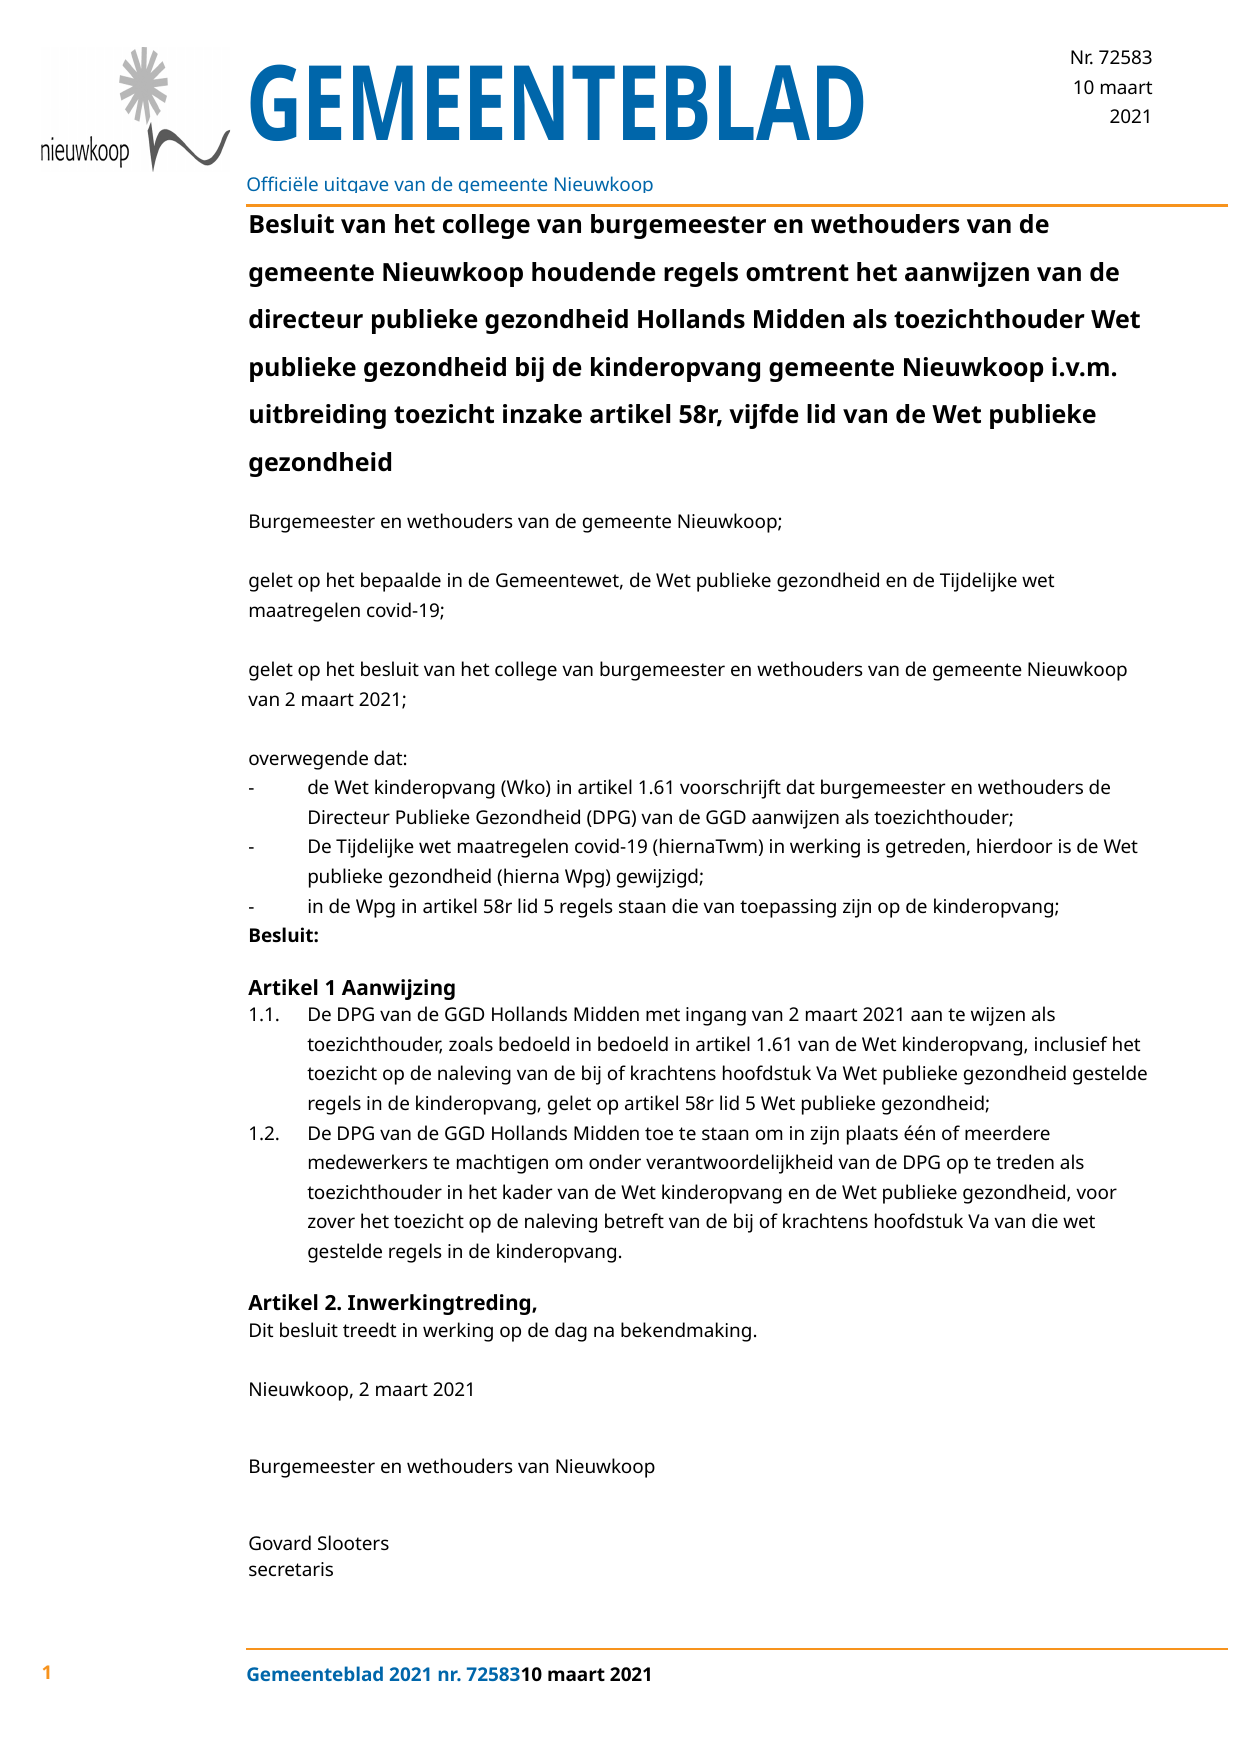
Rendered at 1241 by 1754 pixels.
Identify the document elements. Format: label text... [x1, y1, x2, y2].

text gelet op het besluit van het college van burgemeester en wethouders van de gemeente Nieuwkoop van 2 maart 2021; [248, 656, 1152, 712]
text Dit besluit treedt in werking op de dag na bekendmaking. [248, 1317, 1152, 1343]
text Burgemeester en wethouders van Nieuwkoop [248, 1453, 1152, 1479]
picture [41, 47, 231, 172]
text Besluit: [248, 922, 1152, 948]
text secretaris [248, 1556, 1152, 1582]
text Besluit van het college van burgemeester en wethouders van de gemeente Nieuwkoop houdende regels omtrent het aanwijzen van de directeur publieke gezondheid Hollands Midden als toezichthouder Wet publieke gezondheid bij de kinderopvang gemeente Nieuwkoop i.v.m. uitbreiding toezicht inzake artikel 58r, vijfde lid van de Wet publieke gezondheid [248, 207, 1152, 479]
text Artikel 2. Inwerkingtreding, [248, 1288, 1152, 1317]
text Burgemeester en wethouders van de gemeente Nieuwkoop; [248, 508, 1152, 534]
list De DPG van de GGD Hollands Midden toe te staan om in zijn plaats één of meerdere medewerkers te machtigen om onder verantwoordelijkheid van de DPG op te treden als toezichthouder in het kader van de Wet kinderopvang en de Wet publieke gezondheid, voor zover het toezicht op de naleving betreft van de bij of krachtens hoofdstuk Va van die wet gestelde regels in de kinderopvang. [248, 1120, 1152, 1264]
list De Tijdelijke wet maatregelen covid-19 (hiernaTwm) in werking is getreden, hierdoor is de Wet publieke gezondheid (hierna Wpg) gewijzigd; [248, 834, 1152, 889]
text Nieuwkoop, 2 maart 2021 [248, 1376, 1152, 1402]
text gelet op het bepaalde in de Gemeentewet, de Wet publieke gezondheid en de Tijdelijke wet maatregelen covid-19; [248, 567, 1152, 623]
text Artikel 1 Aanwijzing [248, 973, 1152, 1001]
text overwegende dat: [248, 745, 1152, 771]
text Govard Slooters [248, 1530, 1152, 1556]
list De DPG van de GGD Hollands Midden met ingang van 2 maart 2021 aan te wijzen als toezichthouder, zoals bedoeld in bedoeld in artikel 1.61 van de Wet kinderopvang, inclusief het toezicht op de naleving van de bij of krachtens hoofdstuk Va Wet publieke gezondheid gestelde regels in de kinderopvang, gelet op artikel 58r lid 5 Wet publieke gezondheid; [248, 1001, 1152, 1116]
list de Wet kinderopvang (Wko) in artikel 1.61 voorschrijft dat burgemeester en wethouders de Directeur Publieke Gezondheid (DPG) van de GGD aanwijzen als toezichthouder; [248, 774, 1152, 830]
list in de Wpg in artikel 58r lid 5 regels staan die van toepassing zijn op de kinderopvang; [248, 893, 1152, 919]
